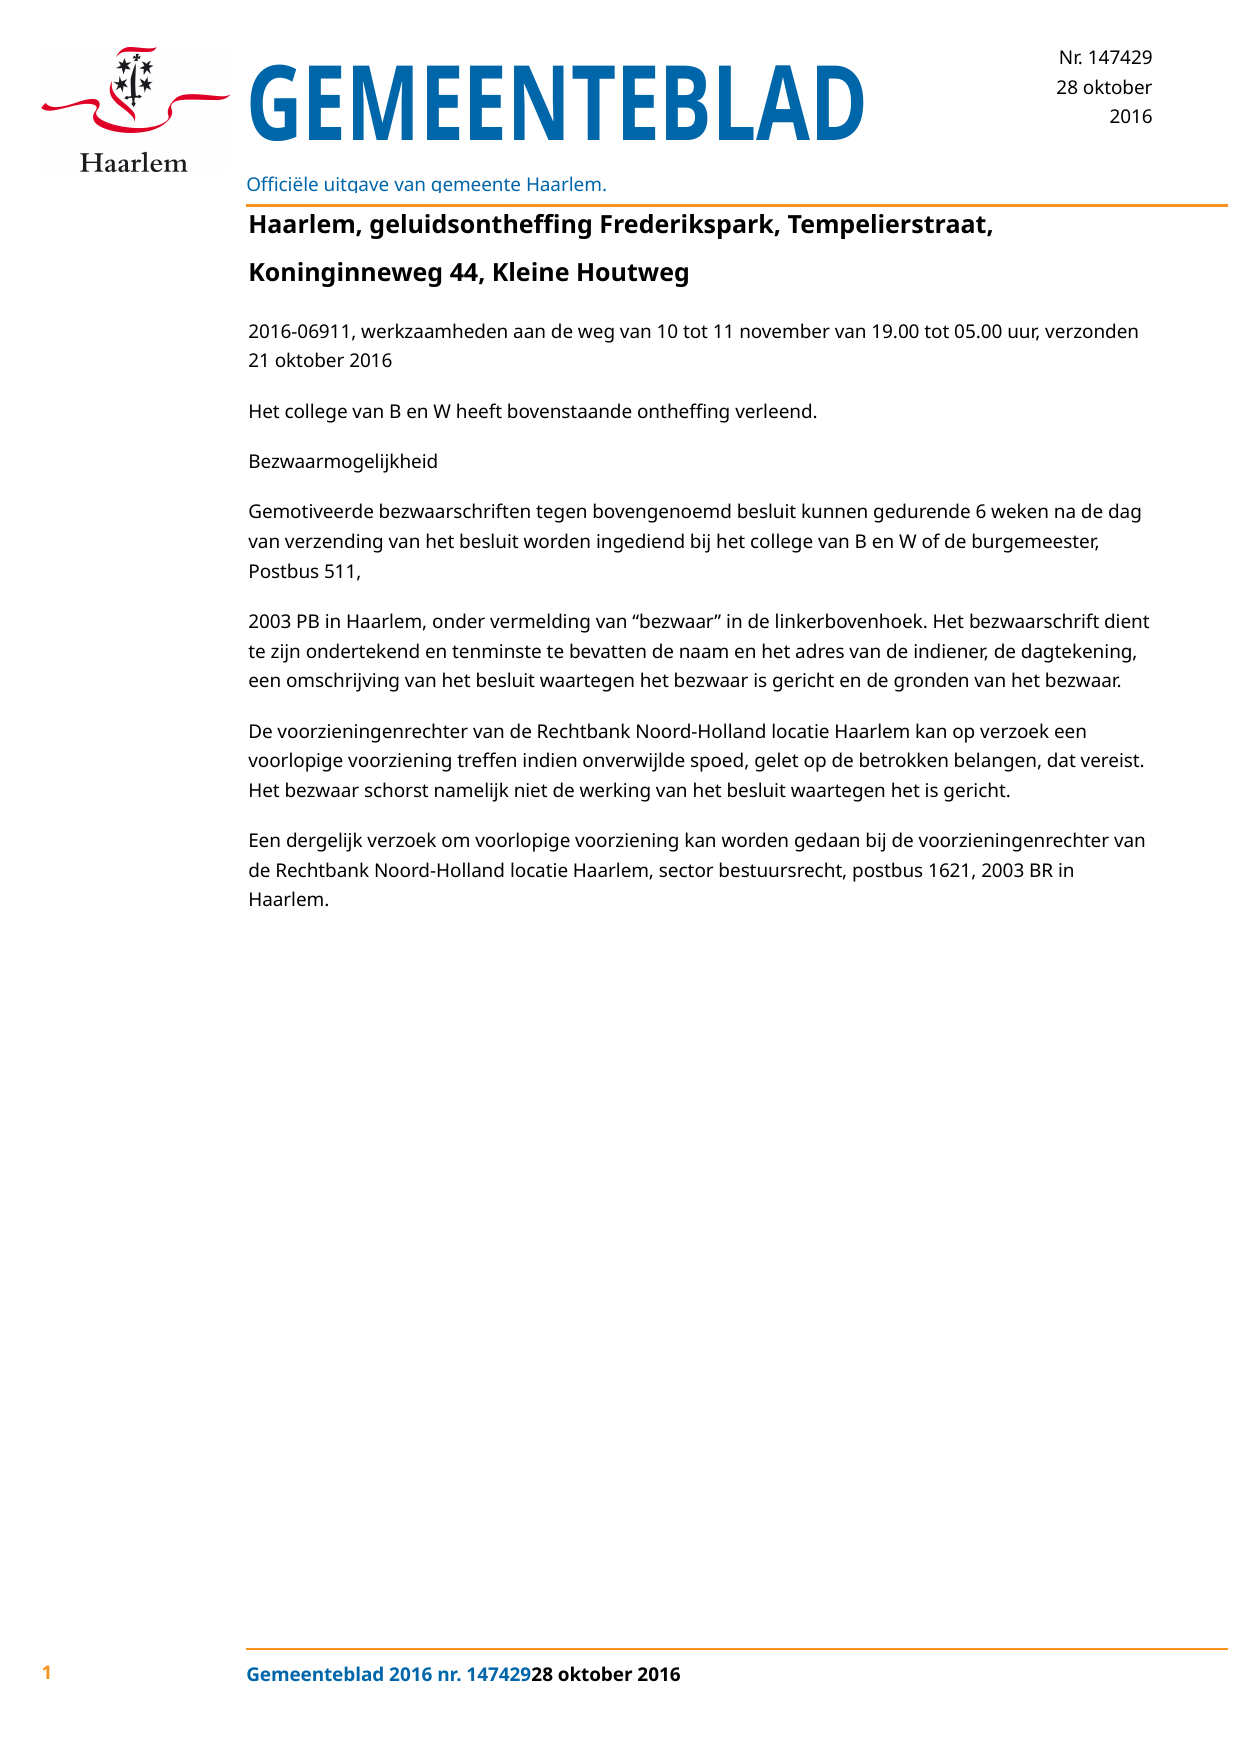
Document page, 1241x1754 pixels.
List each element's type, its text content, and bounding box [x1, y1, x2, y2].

text Een dergelijk verzoek om voorlopige voorziening kan worden gedaan bij de voorzieningenrechter van de Rechtbank Noord-Holland locatie Haarlem, sector bestuursrecht, postbus 1621, 2003 BR in Haarlem. [248, 827, 1152, 912]
text Gemotiveerde bezwaarschriften tegen bovengenoemd besluit kunnen gedurende 6 weken na de dag van verzending van het besluit worden ingediend bij het college van B en W of de burgemeester, Postbus 511, [248, 499, 1152, 584]
text De voorzieningenrechter van de Rechtbank Noord-Holland locatie Haarlem kan op verzoek een voorlopige voorziening treffen indien onverwijlde spoed, gelet op de betrokken belangen, dat vereist. Het bezwaar schorst namelijk niet de werking van het besluit waartegen het is gericht. [248, 718, 1152, 803]
text Het college van B en W heeft bovenstaande ontheffing verleend. [248, 398, 1152, 424]
text 2003 PB in Haarlem, onder vermelding van “bezwaar” in de linkerbovenhoek. Het bezwaarschrift dient te zijn ondertekend en tenminste te bevatten de naam en het adres van de indiener, de dagtekening, een omschrijving van het besluit waartegen het bezwaar is gericht en de gronden van het bezwaar. [248, 608, 1152, 693]
text 2016-06911, werkzaamheden aan de weg van 10 tot 11 november van 19.00 tot 05.00 uur, verzonden 21 oktober 2016 [248, 318, 1152, 373]
text Haarlem, geluidsontheffing Frederikspark, Tempelierstraat, Koninginneweg 44, Kleine Houtweg [248, 207, 1152, 288]
picture [41, 47, 231, 172]
text Bezwaarmogelijkheid [248, 448, 1152, 474]
